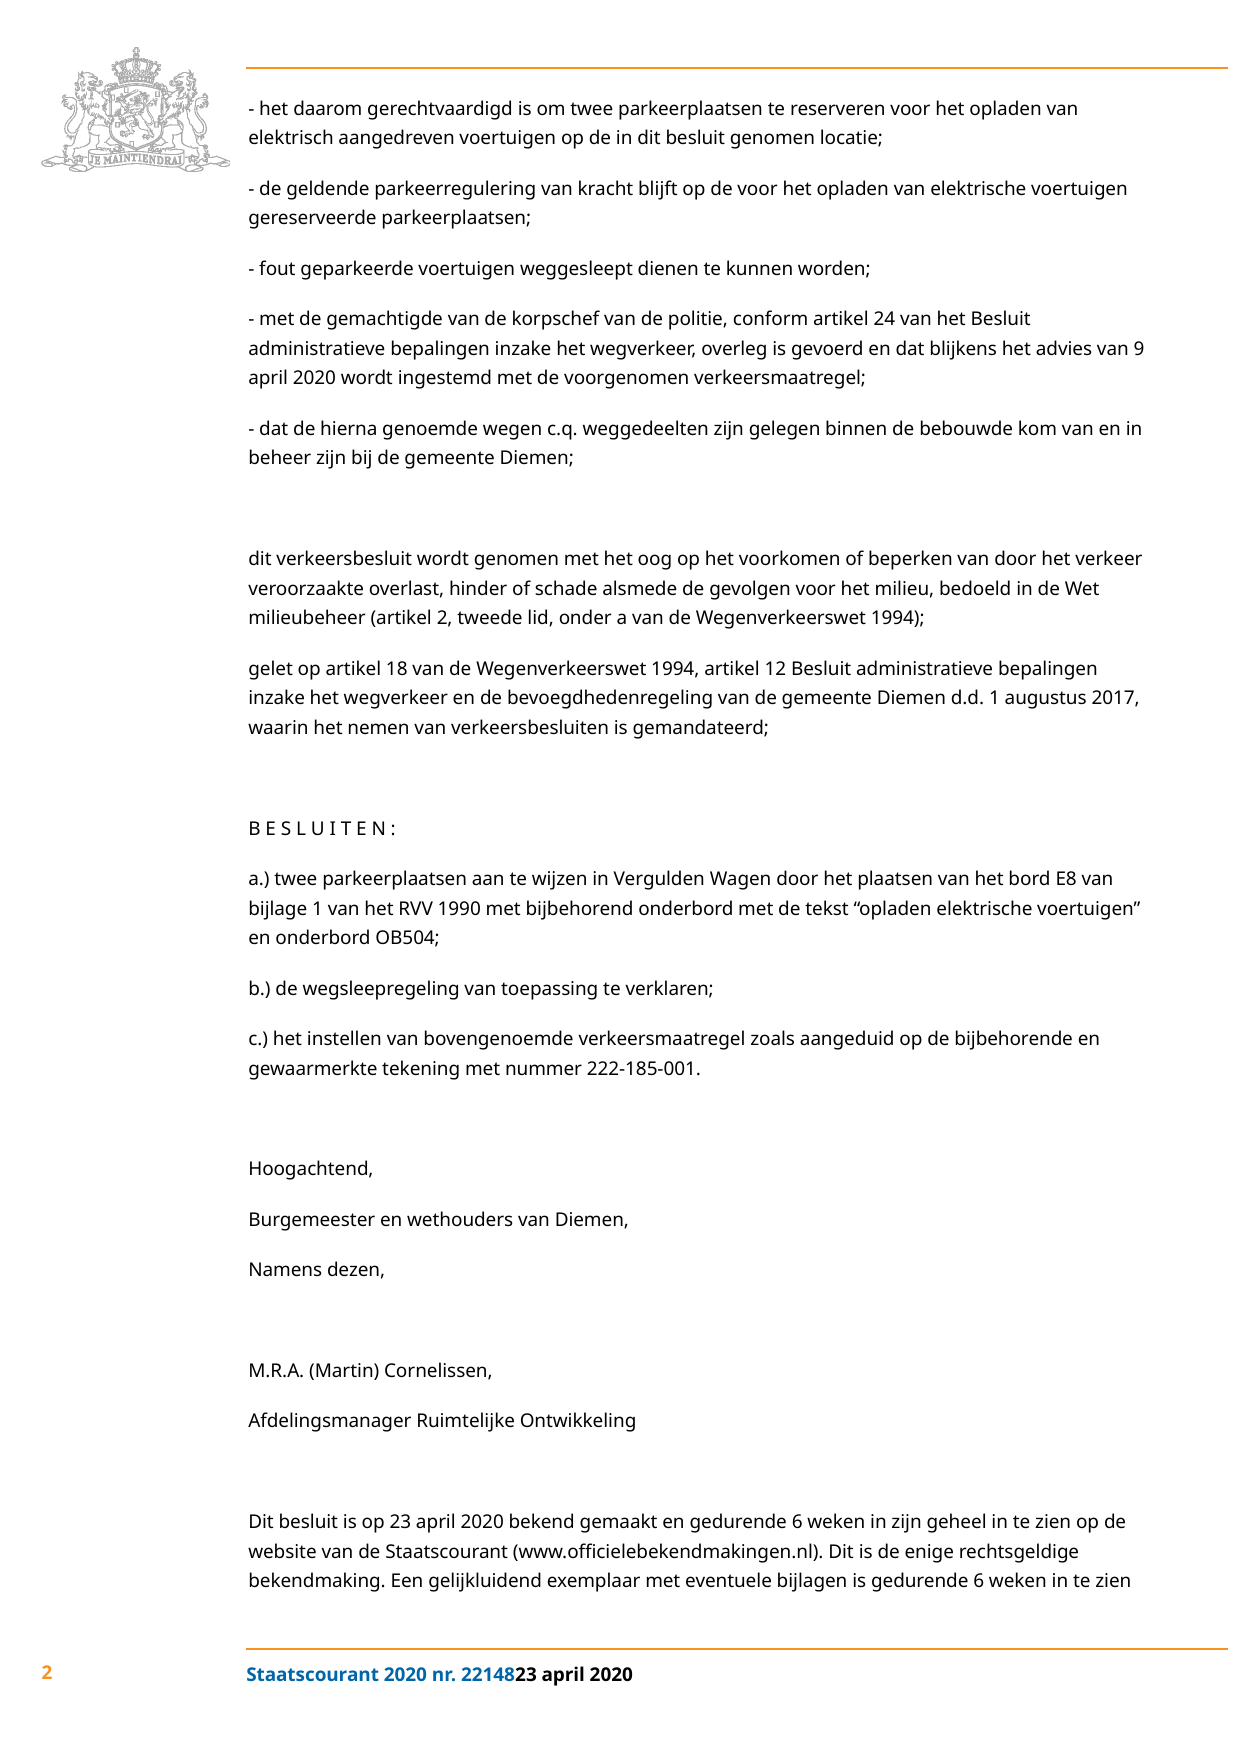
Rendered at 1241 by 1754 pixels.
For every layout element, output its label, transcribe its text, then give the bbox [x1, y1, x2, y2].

text Afdelingsmanager Ruimtelijke Ontwikkeling [248, 1408, 1152, 1433]
text B E S L U I T E N : [248, 815, 1152, 841]
text Hoogachtend, [248, 1156, 1152, 1181]
text b.) de wegsleepregeling van toepassing te verklaren; [248, 975, 1152, 1001]
text - het daarom gerechtvaardigd is om twee parkeerplaatsen te reserveren voor het opladen van elektrisch aangedreven voertuigen op de in dit besluit genomen locatie; [248, 95, 1152, 150]
text - dat de hierna genoemde wegen c.q. weggedeelten zijn gelegen binnen de bebouwde kom van en in beheer zijn bij de gemeente Diemen; [248, 415, 1152, 470]
text dit verkeersbesluit wordt genomen met het oog op het voorkomen of beperken van door het verkeer veroorzaakte overlast, hinder of schade alsmede de gevolgen voor het milieu, bedoeld in de Wet milieubeheer (artikel 2, tweede lid, onder a van de Wegenverkeerswet 1994); [248, 545, 1152, 630]
text M.R.A. (Martin) Cornelissen, [248, 1357, 1152, 1383]
text Namens dezen, [248, 1256, 1152, 1282]
text c.) het instellen van bovengenoemde verkeersmaatregel zoals aangeduid op de bijbehorende en gewaarmerkte tekening met nummer 222-185-001. [248, 1025, 1152, 1081]
text a.) twee parkeerplaatsen aan te wijzen in Vergulden Wagen door het plaatsen van het bord E8 van bijlage 1 van het RVV 1990 met bijbehorend onderbord met de tekst “opladen elektrische voertuigen” en onderbord OB504; [248, 865, 1152, 950]
text - met de gemachtigde van de korpschef van de politie, conform artikel 24 van het Besluit administratieve bepalingen inzake het wegverkeer, overleg is gevoerd en dat blijkens het advies van 9 april 2020 wordt ingestemd met de voorgenomen verkeersmaatregel; [248, 305, 1152, 390]
text - fout geparkeerde voertuigen weggesleept dienen te kunnen worden; [248, 255, 1152, 281]
picture [41, 47, 231, 172]
text Burgemeester en wethouders van Diemen, [248, 1206, 1152, 1232]
text Dit besluit is op 23 april 2020 bekend gemaakt en gedurende 6 weken in zijn geheel in te zien op de website van de Staatscourant (www.officielebekendmakingen.nl). Dit is de enige rechtsgeldige bekendmaking. Een gelijkluidend exemplaar met eventuele bijlagen is gedurende 6 weken in te zien [248, 1508, 1152, 1593]
text - de geldende parkeerregulering van kracht blijft op de voor het opladen van elektrische voertuigen gereserveerde parkeerplaatsen; [248, 175, 1152, 230]
text gelet op artikel 18 van de Wegenverkeerswet 1994, artikel 12 Besluit administratieve bepalingen inzake het wegverkeer en de bevoegdhedenregeling van de gemeente Diemen d.d. 1 augustus 2017, waarin het nemen van verkeersbesluiten is gemandateerd; [248, 655, 1152, 740]
